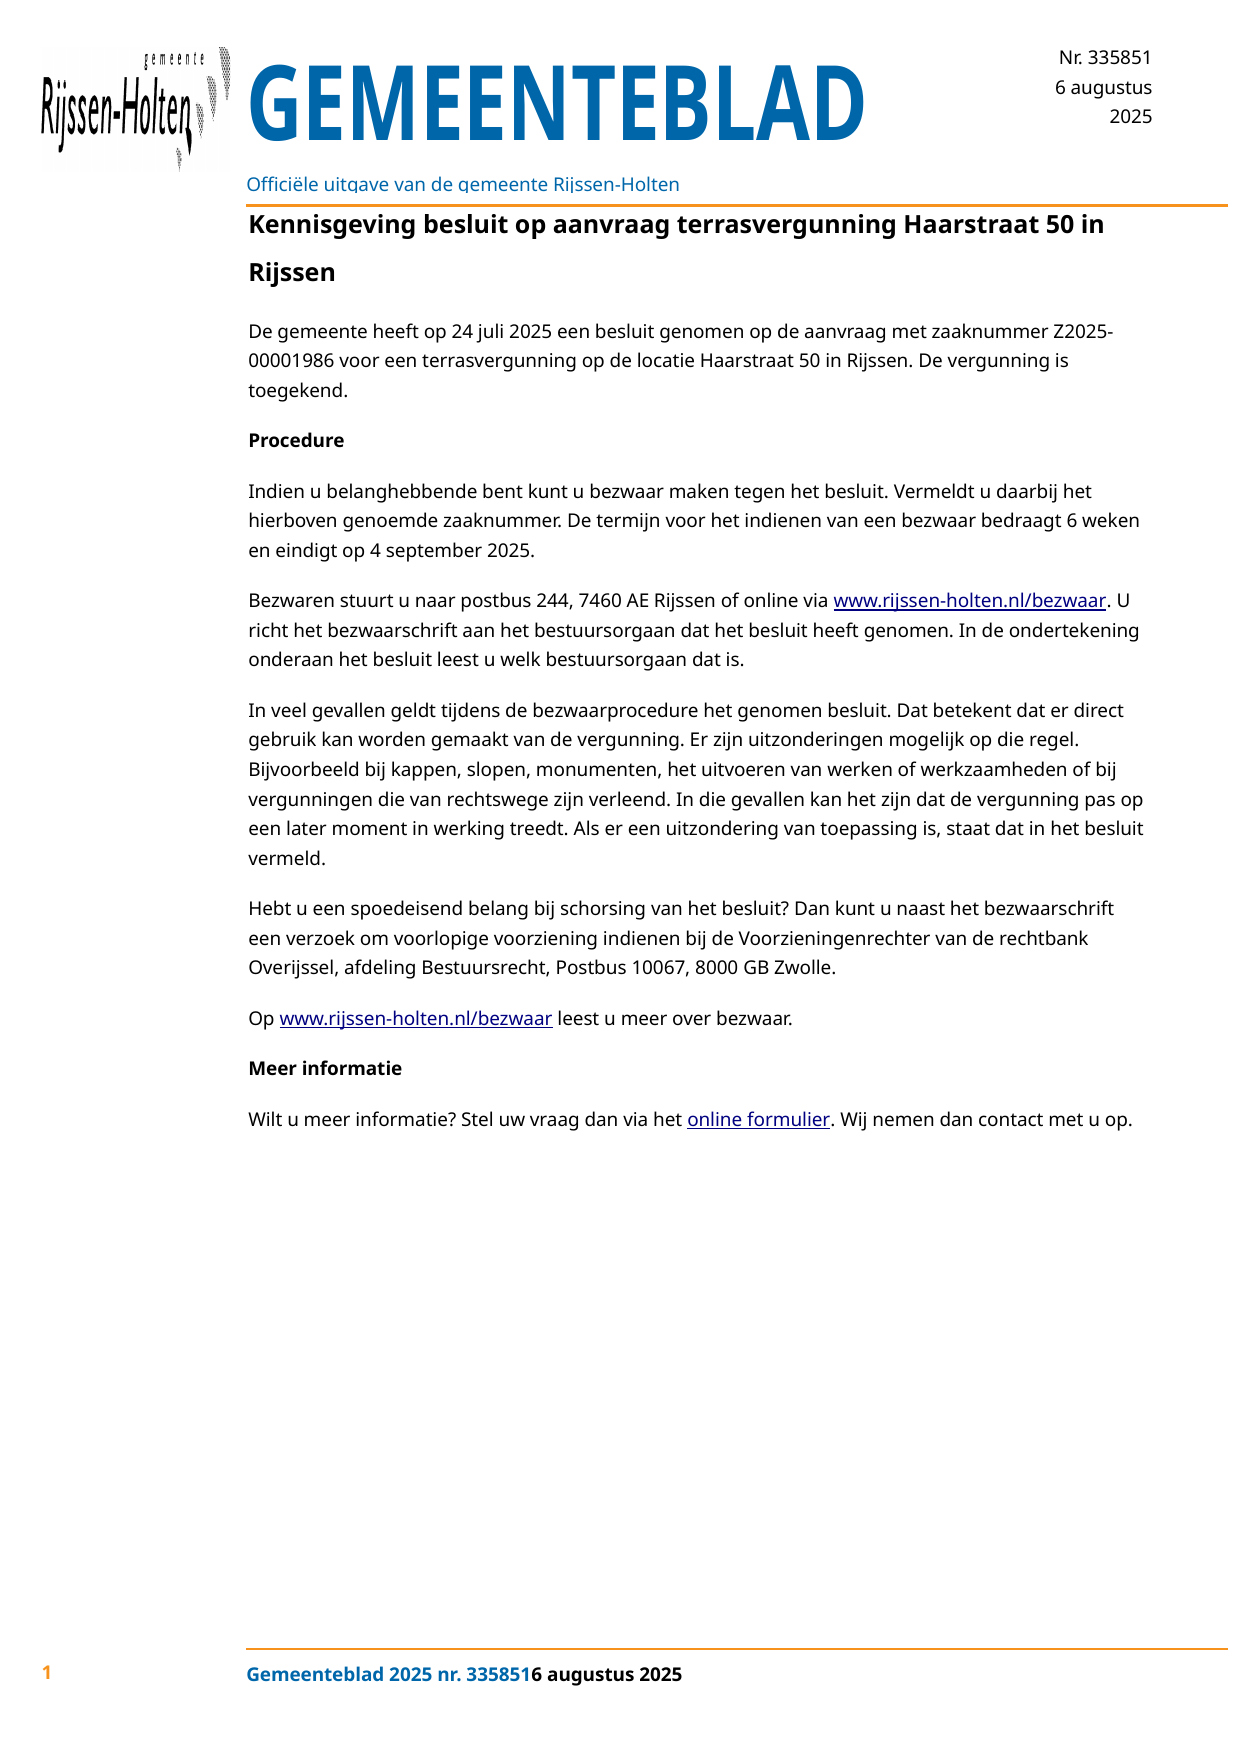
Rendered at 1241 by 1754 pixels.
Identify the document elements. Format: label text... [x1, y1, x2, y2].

text Procedure [248, 427, 1152, 453]
text Kennisgeving besluit op aanvraag terrasvergunning Haarstraat 50 in Rijssen [248, 207, 1152, 288]
text Indien u belanghebbende bent kunt u bezwaar maken tegen het besluit. Vermeldt u daarbij het hierboven genoemde zaaknummer. De termijn voor het indienen van een bezwaar bedraagt 6 weken en eindigt op 4 september 2025. [248, 478, 1152, 563]
text Op www.rijssen-holten.nl/bezwaar leest u meer over bezwaar. [248, 1005, 1152, 1031]
text Hebt u een spoedeisend belang bij schorsing van het besluit? Dan kunt u naast het bezwaarschrift een verzoek om voorlopige voorziening indienen bij de Voorzieningenrechter van de rechtbank Overijssel, afdeling Bestuursrecht, Postbus 10067, 8000 GB Zwolle. [248, 895, 1152, 980]
text De gemeente heeft op 24 juli 2025 een besluit genomen op de aanvraag met zaaknummer Z2025-00001986 voor een terrasvergunning op de locatie Haarstraat 50 in Rijssen. De vergunning is toegekend. [248, 318, 1152, 403]
text Meer informatie [248, 1055, 1152, 1081]
picture [41, 47, 231, 172]
text Wilt u meer informatie? Stel uw vraag dan via het online formulier. Wij nemen dan contact met u op. [248, 1106, 1152, 1132]
text Bezwaren stuurt u naar postbus 244, 7460 AE Rijssen of online via www.rijssen-holten.nl/bezwaar. U richt het bezwaarschrift aan het bestuursorgaan dat het besluit heeft genomen. In de ondertekening onderaan het besluit leest u welk bestuursorgaan dat is. [248, 587, 1152, 672]
text In veel gevallen geldt tijdens de bezwaarprocedure het genomen besluit. Dat betekent dat er direct gebruik kan worden gemaakt van de vergunning. Er zijn uitzonderingen mogelijk op die regel. Bijvoorbeeld bij kappen, slopen, monumenten, het uitvoeren van werken of werkzaamheden of bij vergunningen die van rechtswege zijn verleend. In die gevallen kan het zijn dat de vergunning pas op een later moment in werking treedt. Als er een uitzondering van toepassing is, staat dat in het besluit vermeld. [248, 697, 1152, 871]
